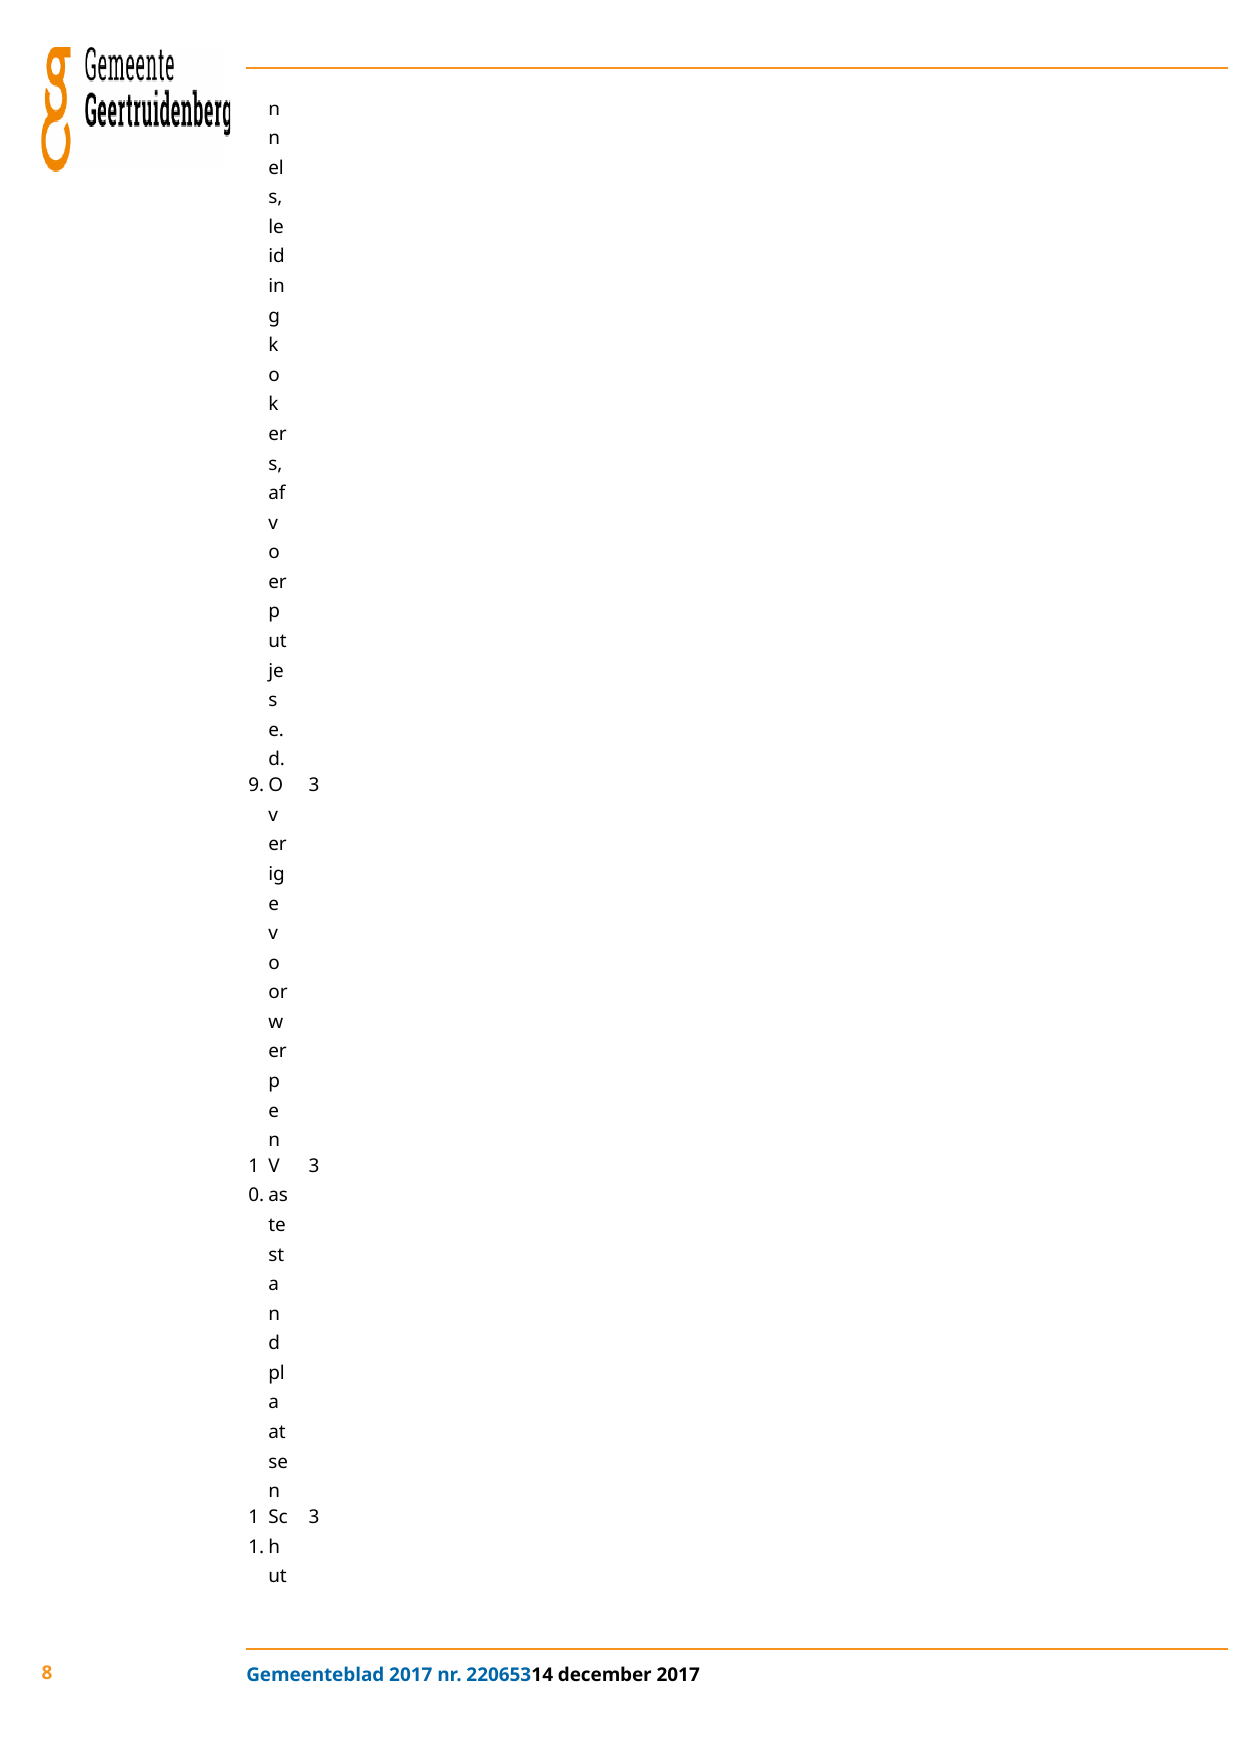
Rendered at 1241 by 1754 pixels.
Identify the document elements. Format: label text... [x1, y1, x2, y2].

table_cell [288, 1503, 308, 1588]
table_cell 3 [308, 771, 328, 1152]
table_cell Schut [268, 1503, 288, 1588]
table_cell [288, 771, 308, 1152]
table_cell Vaste standplaatsen [268, 1152, 288, 1503]
table_cell 3 [308, 1503, 328, 1588]
table_cell 10. [248, 1152, 268, 1503]
table_cell 9. [248, 771, 268, 1152]
table_cell Overige voorwerpen [268, 771, 288, 1152]
table_cell 3 [308, 1152, 328, 1503]
table_cell [288, 95, 308, 771]
table_cell 11. [248, 1503, 268, 1588]
table_cell [288, 1152, 308, 1503]
table_cell [308, 95, 328, 771]
table_cell [248, 95, 268, 771]
picture [41, 47, 231, 172]
table_cell nnels, leidingkokers, afvoerputjes e.d. [268, 95, 288, 771]
